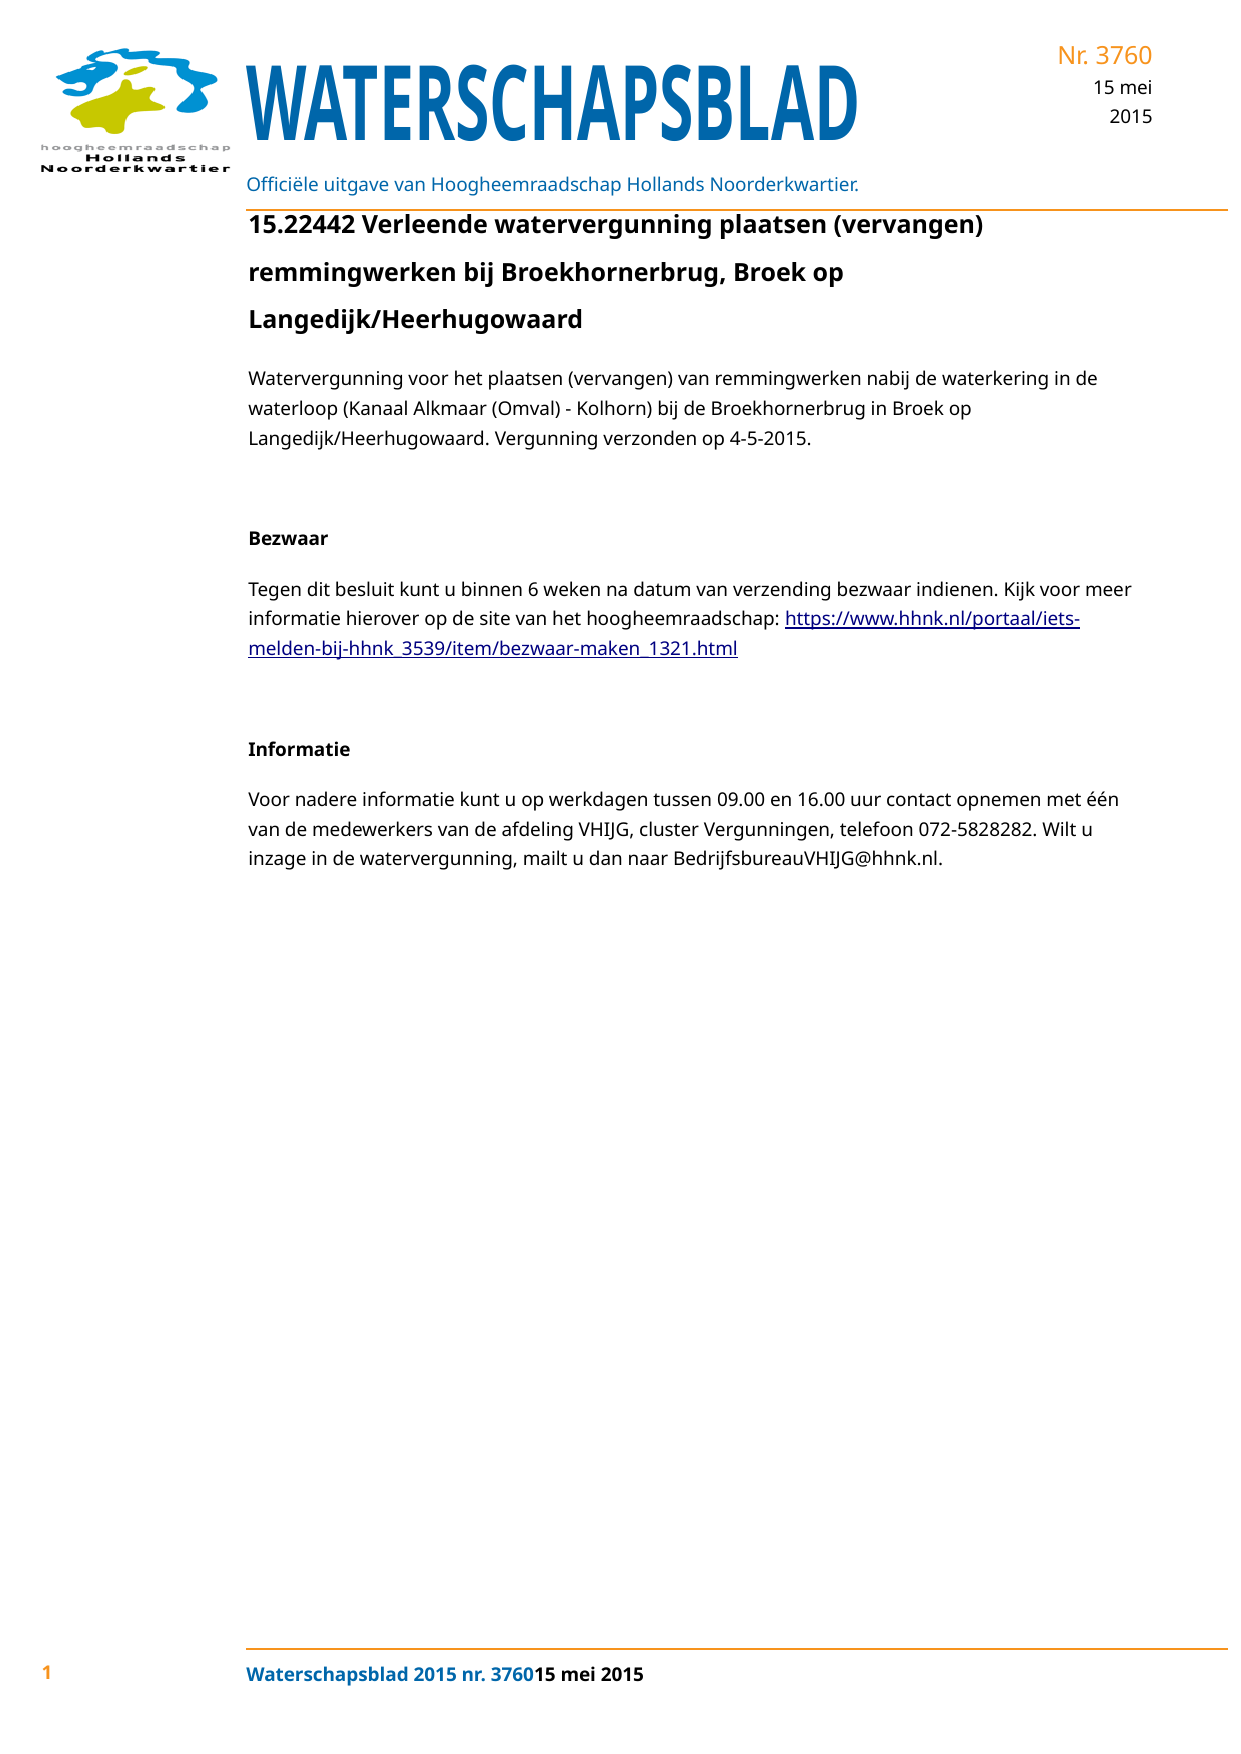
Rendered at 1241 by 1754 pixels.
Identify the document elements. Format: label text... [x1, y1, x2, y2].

text Watervergunning voor het plaatsen (vervangen) van remmingwerken nabij de waterkering in de waterloop (Kanaal Alkmaar (Omval) - Kolhorn) bij de Broekhornerbrug in Broek op Langedijk/Heerhugowaard. Vergunning verzonden op 4-5-2015. [248, 366, 1152, 450]
text Informatie [248, 736, 1152, 762]
text Voor nadere informatie kunt u op werkdagen tussen 09.00 en 16.00 uur contact opnemen met één van de medewerkers van de afdeling VHIJG, cluster Vergunningen, telefoon 072-5828282. Wilt u inzage in de watervergunning, mailt u dan naar BedrijfsbureauVHIJG@hhnk.nl. [248, 786, 1152, 871]
text Bezwaar [248, 526, 1152, 551]
text 15.22442 Verleende watervergunning plaatsen (vervangen) remmingwerken bij Broekhornerbrug, Broek op Langedijk/Heerhugowaard [248, 211, 1152, 336]
picture [41, 47, 231, 172]
text Tegen dit besluit kunt u binnen 6 weken na datum van verzending bezwaar indienen. Kijk voor meer informatie hierover op de site van het hoogheemraadschap: https://www.hhnk.nl/portaal/iets-melden-bij-hhnk_3539/item/bezwaar-maken_1321.html [248, 576, 1152, 661]
